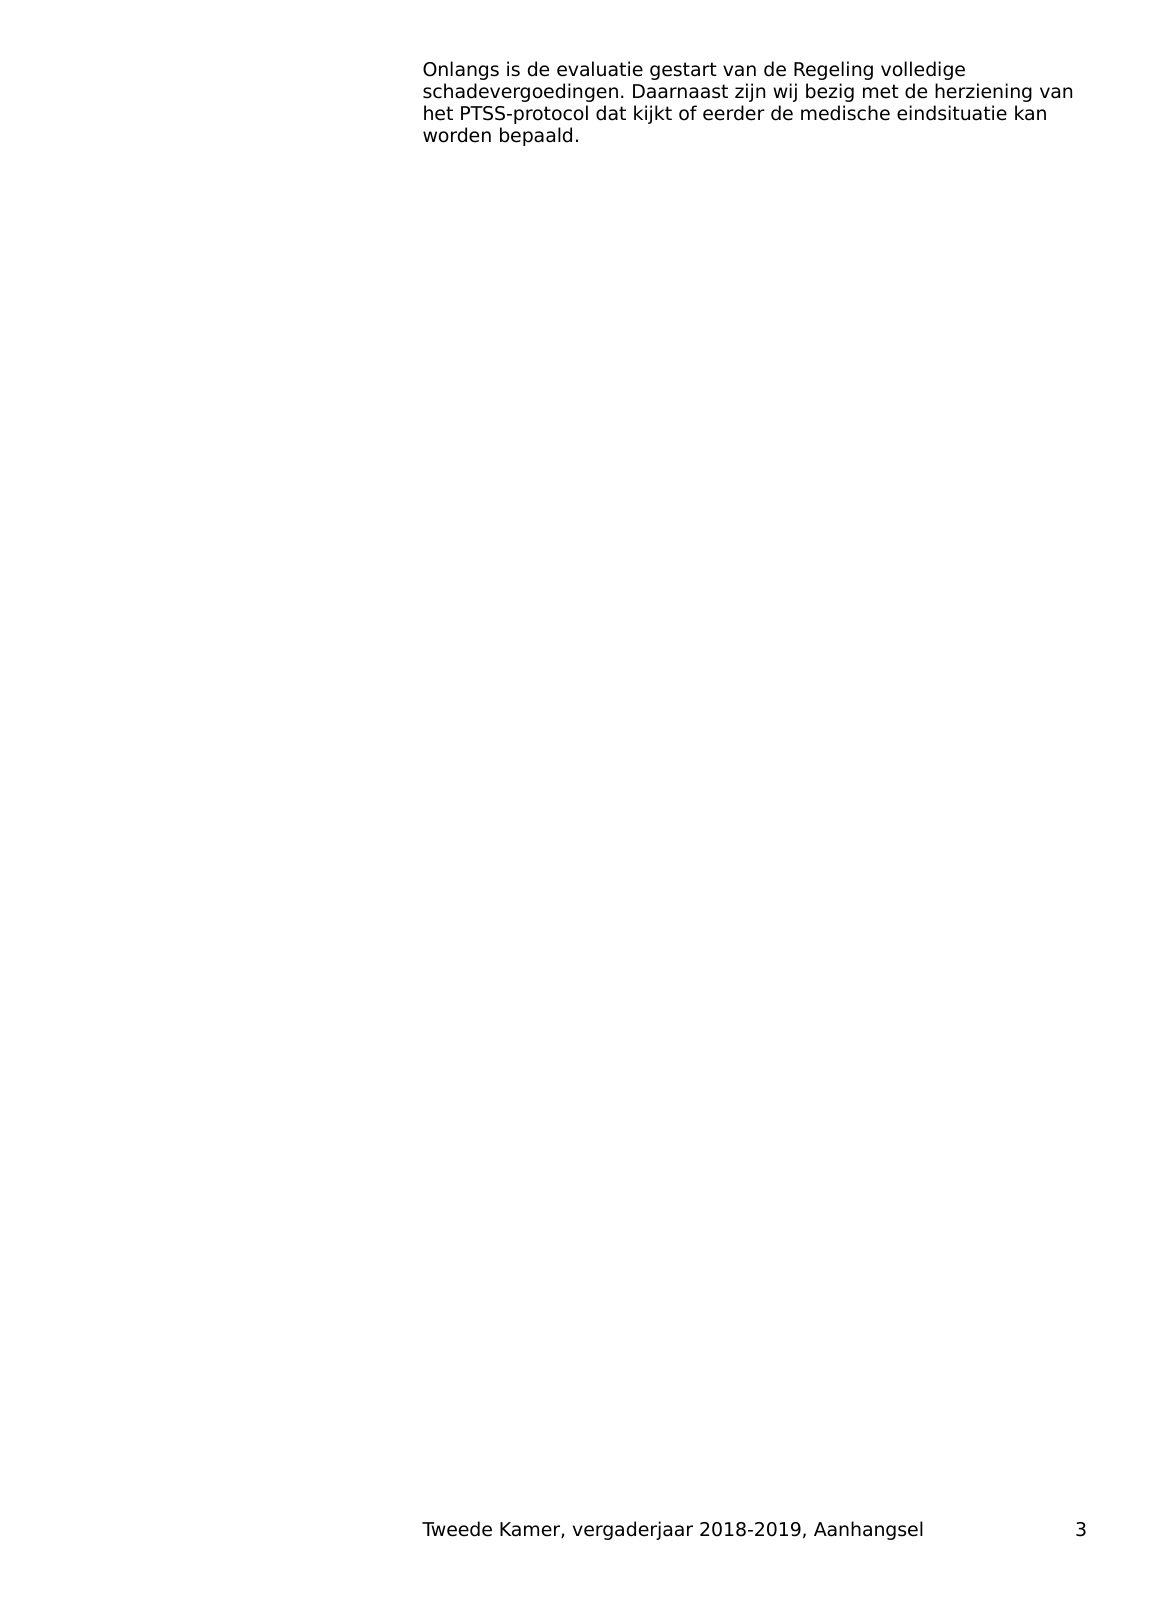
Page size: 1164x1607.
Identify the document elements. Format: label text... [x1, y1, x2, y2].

text Onlangs is de evaluatie gestart van de Regeling volledige schadevergoedingen. Daarnaast zijn wij bezig met de herziening van het PTSS-protocol dat kijkt of eerder de medische eindsituatie kan worden bepaald. [422, 59, 1087, 147]
